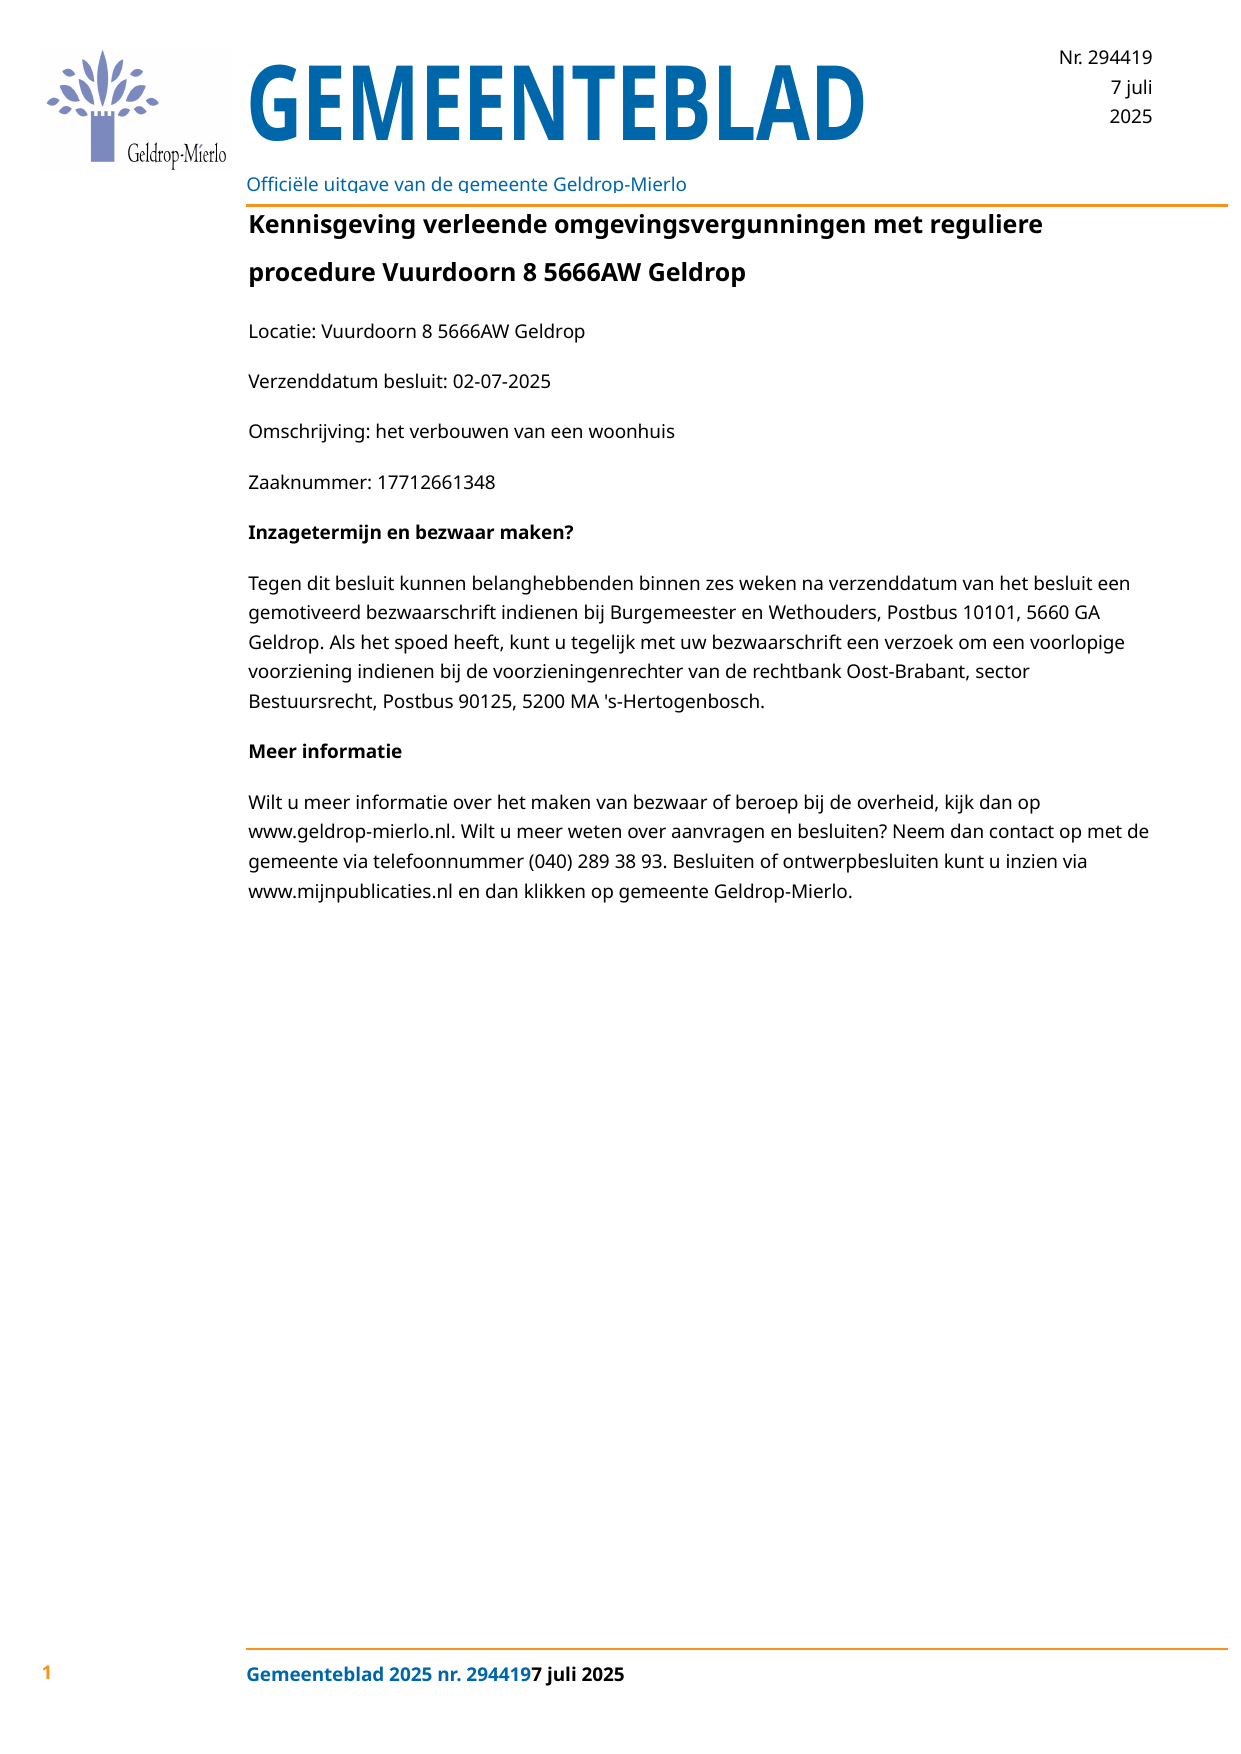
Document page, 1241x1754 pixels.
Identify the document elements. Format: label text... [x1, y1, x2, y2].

text Kennisgeving verleende omgevingsvergunningen met reguliere procedure Vuurdoorn 8 5666AW Geldrop [248, 207, 1152, 288]
text Wilt u meer informatie over het maken van bezwaar of beroep bij de overheid, kijk dan op www.geldrop-mierlo.nl. Wilt u meer weten over aanvragen en besluiten? Neem dan contact op met de gemeente via telefoonnummer (040) 289 38 93. Besluiten of ontwerpbesluiten kunt u inzien via www.mijnpublicaties.nl en dan klikken op gemeente Geldrop-Mierlo. [248, 789, 1152, 904]
text Omschrijving: het verbouwen van een woonhuis [248, 419, 1152, 444]
text Tegen dit besluit kunnen belanghebbenden binnen zes weken na verzenddatum van het besluit een gemotiveerd bezwaarschrift indienen bij Burgemeester en Wethouders, Postbus 10101, 5660 GA Geldrop. Als het spoed heeft, kunt u tegelijk met uw bezwaarschrift een verzoek om een voorlopige voorziening indienen bij de voorzieningenrechter van de rechtbank Oost-Brabant, sector Bestuursrecht, Postbus 90125, 5200 MA 's-Hertogenbosch. [248, 570, 1152, 714]
text Zaaknummer: 17712661348 [248, 469, 1152, 495]
text Verzenddatum besluit: 02-07-2025 [248, 368, 1152, 394]
picture [41, 47, 231, 172]
text Inzagetermijn en bezwaar maken? [248, 519, 1152, 545]
text Meer informatie [248, 739, 1152, 764]
text Locatie: Vuurdoorn 8 5666AW Geldrop [248, 318, 1152, 344]
